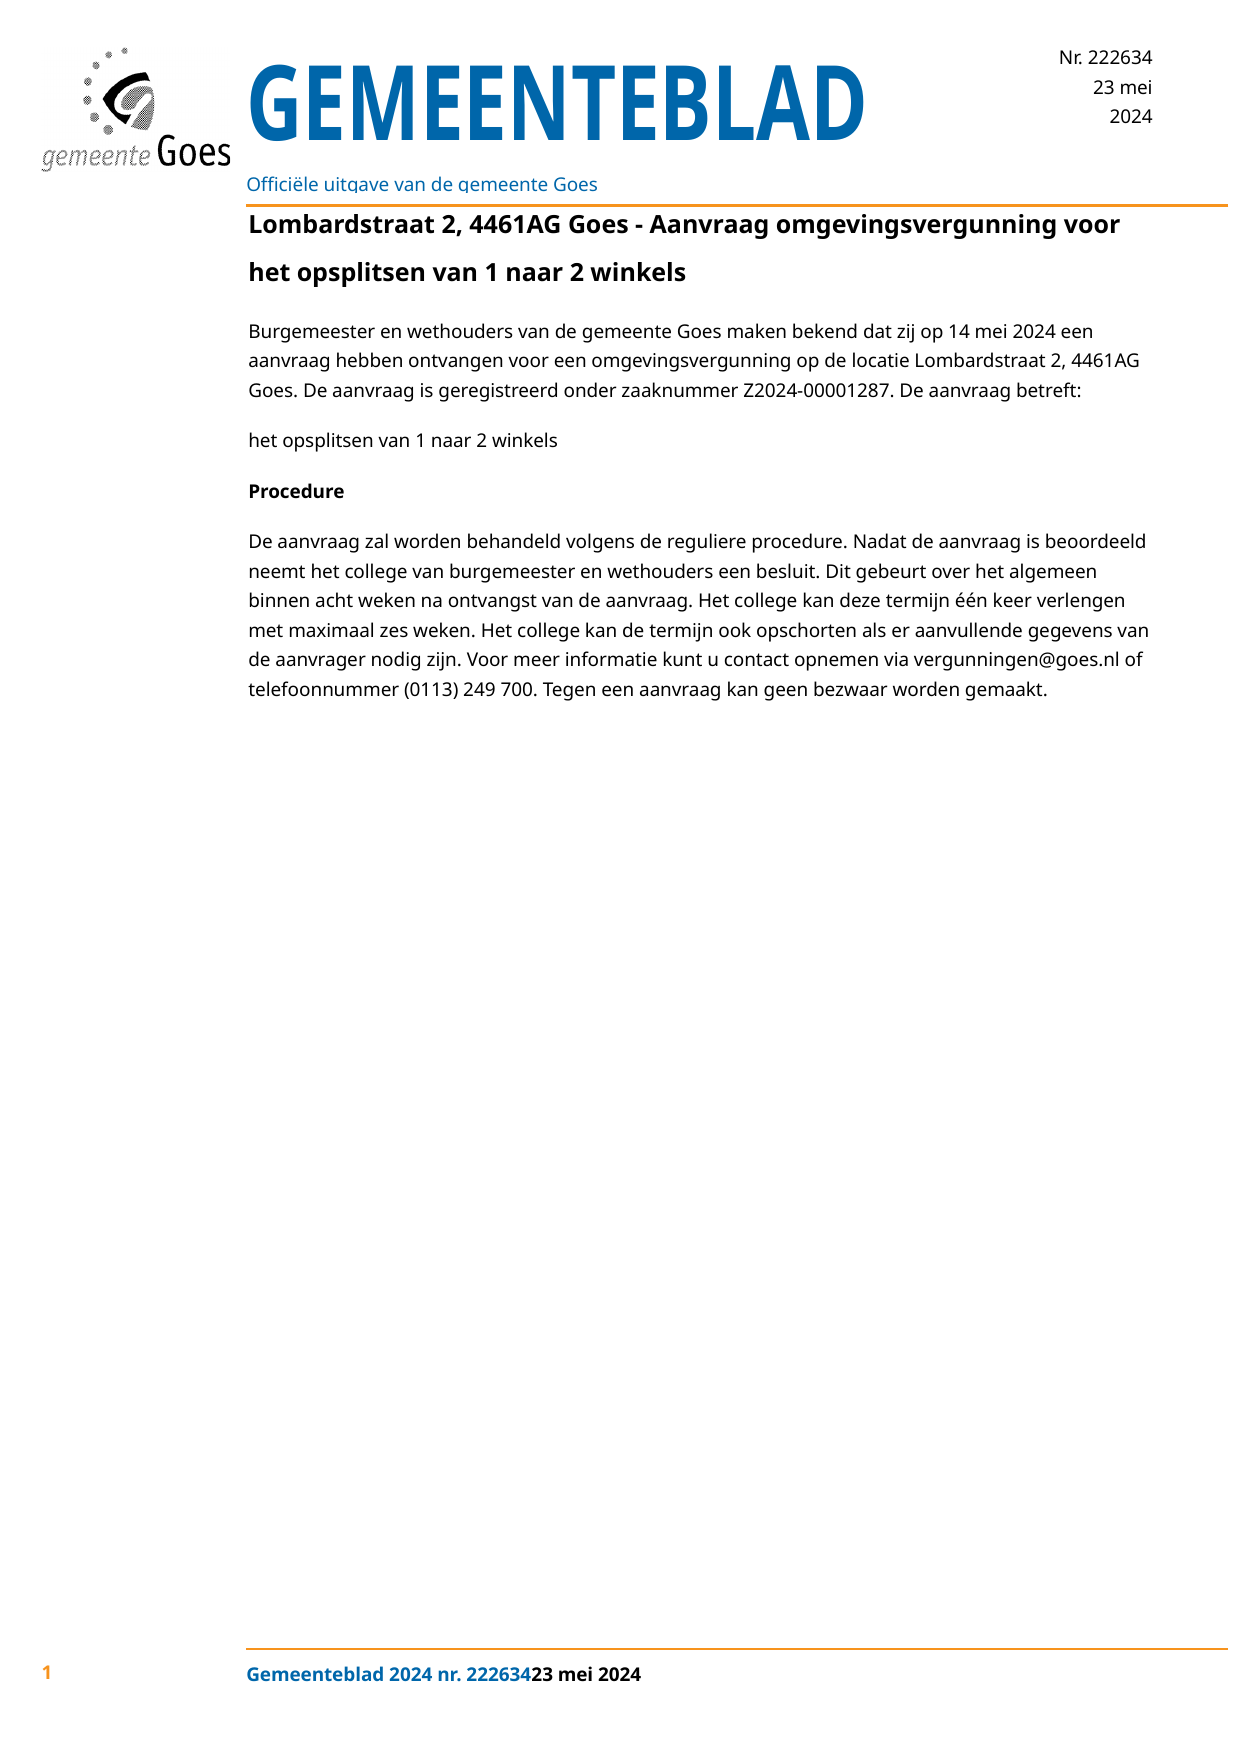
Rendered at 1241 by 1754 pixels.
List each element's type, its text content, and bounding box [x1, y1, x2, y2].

picture [41, 47, 231, 172]
text Lombardstraat 2, 4461AG Goes - Aanvraag omgevingsvergunning voor het opsplitsen van 1 naar 2 winkels [248, 207, 1152, 288]
text Procedure [248, 478, 1152, 504]
text De aanvraag zal worden behandeld volgens de reguliere procedure. Nadat de aanvraag is beoordeeld neemt het college van burgemeester en wethouders een besluit. Dit gebeurt over het algemeen binnen acht weken na ontvangst van de aanvraag. Het college kan deze termijn één keer verlengen met maximaal zes weken. Het college kan de termijn ook opschorten als er aanvullende gegevens van de aanvrager nodig zijn. Voor meer informatie kunt u contact opnemen via vergunningen@goes.nl of telefoonnummer (0113) 249 700. Tegen een aanvraag kan geen bezwaar worden gemaakt. [248, 528, 1152, 702]
text het opsplitsen van 1 naar 2 winkels [248, 427, 1152, 453]
text Burgemeester en wethouders van de gemeente Goes maken bekend dat zij op 14 mei 2024 een aanvraag hebben ontvangen voor een omgevingsvergunning op de locatie Lombardstraat 2, 4461AG Goes. De aanvraag is geregistreerd onder zaaknummer Z2024-00001287. De aanvraag betreft: [248, 318, 1152, 403]
